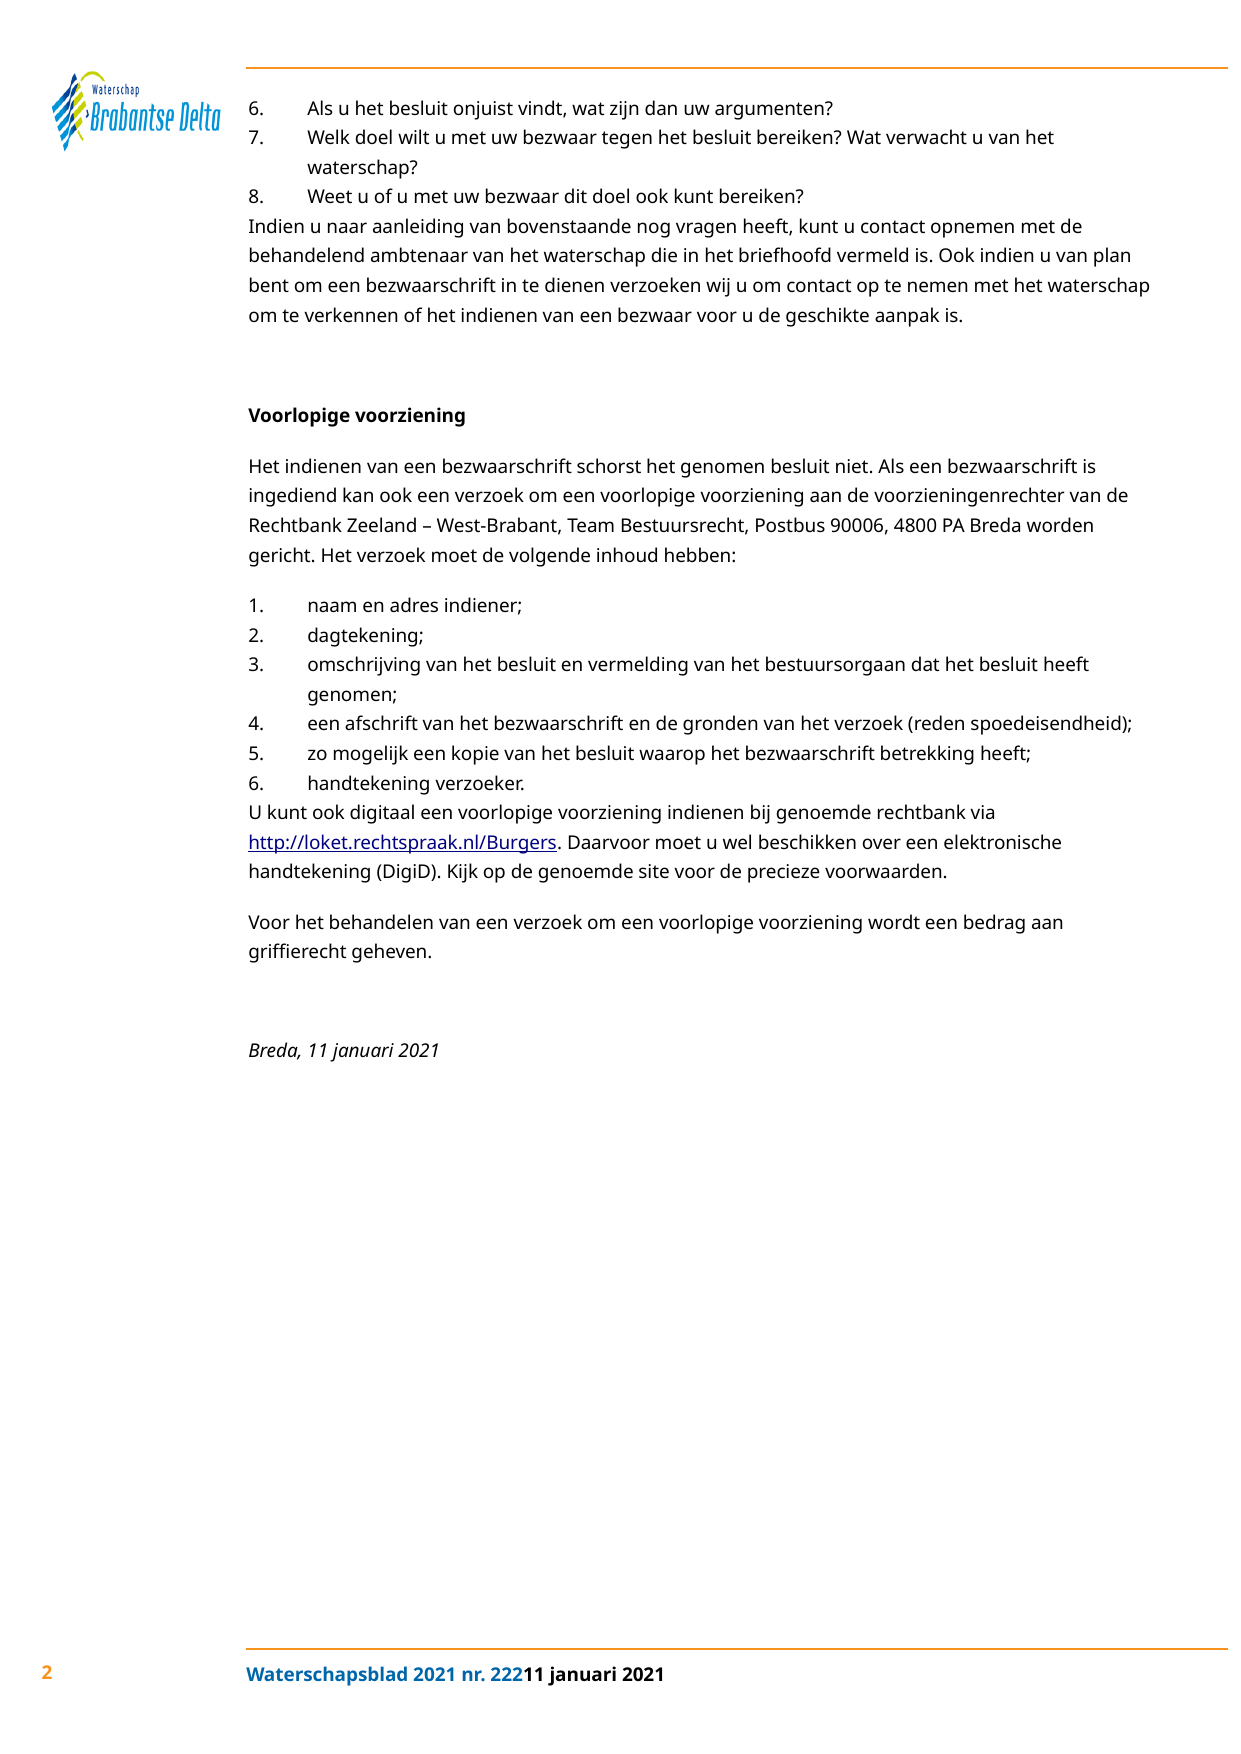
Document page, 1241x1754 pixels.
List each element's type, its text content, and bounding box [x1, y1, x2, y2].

text Voorlopige voorziening [248, 403, 1152, 428]
text Voor het behandelen van een verzoek om een voorlopige voorziening wordt een bedrag aan griffierecht geheven. [248, 909, 1152, 964]
picture [41, 47, 231, 172]
list Weet u of u met uw bezwaar dit doel ook kunt bereiken? [248, 183, 1152, 209]
list Welk doel wilt u met uw bezwaar tegen het besluit bereiken? Wat verwacht u van het waterschap? [248, 124, 1152, 180]
text U kunt ook digitaal een voorlopige voorziening indienen bij genoemde rechtbank via http://loket.rechtspraak.nl/Burgers. Daarvoor moet u wel beschikken over een elektronische handtekening (DigiD). Kijk op de genoemde site voor de precieze voorwaarden. [248, 799, 1152, 884]
text Breda, 11 januari 2021 [248, 1037, 1152, 1062]
list dagtekening; [248, 622, 1152, 648]
list naam en adres indiener; [248, 592, 1152, 618]
list een afschrift van het bezwaarschrift en de gronden van het verzoek (reden spoedeisendheid); [248, 711, 1152, 736]
list omschrijving van het besluit en vermelding van het bestuursorgaan dat het besluit heeft genomen; [248, 651, 1152, 707]
text Het indienen van een bezwaarschrift schorst het genomen besluit niet. Als een bezwaarschrift is ingediend kan ook een verzoek om een voorlopige voorziening aan de voorzieningenrechter van de Rechtbank Zeeland – West-Brabant, Team Bestuursrecht, Postbus 90006, 4800 PA Breda worden gericht. Het verzoek moet de volgende inhoud hebben: [248, 453, 1152, 568]
list handtekening verzoeker. [248, 770, 1152, 796]
list zo mogelijk een kopie van het besluit waarop het bezwaarschrift betrekking heeft; [248, 740, 1152, 766]
list Als u het besluit onjuist vindt, wat zijn dan uw argumenten? [248, 95, 1152, 121]
text Indien u naar aanleiding van bovenstaande nog vragen heeft, kunt u contact opnemen met de behandelend ambtenaar van het waterschap die in het briefhoofd vermeld is. Ook indien u van plan bent om een bezwaarschrift in te dienen verzoeken wij u om contact op te nemen met het waterschap om te verkennen of het indienen van een bezwaar voor u de geschikte aanpak is. [248, 213, 1152, 328]
